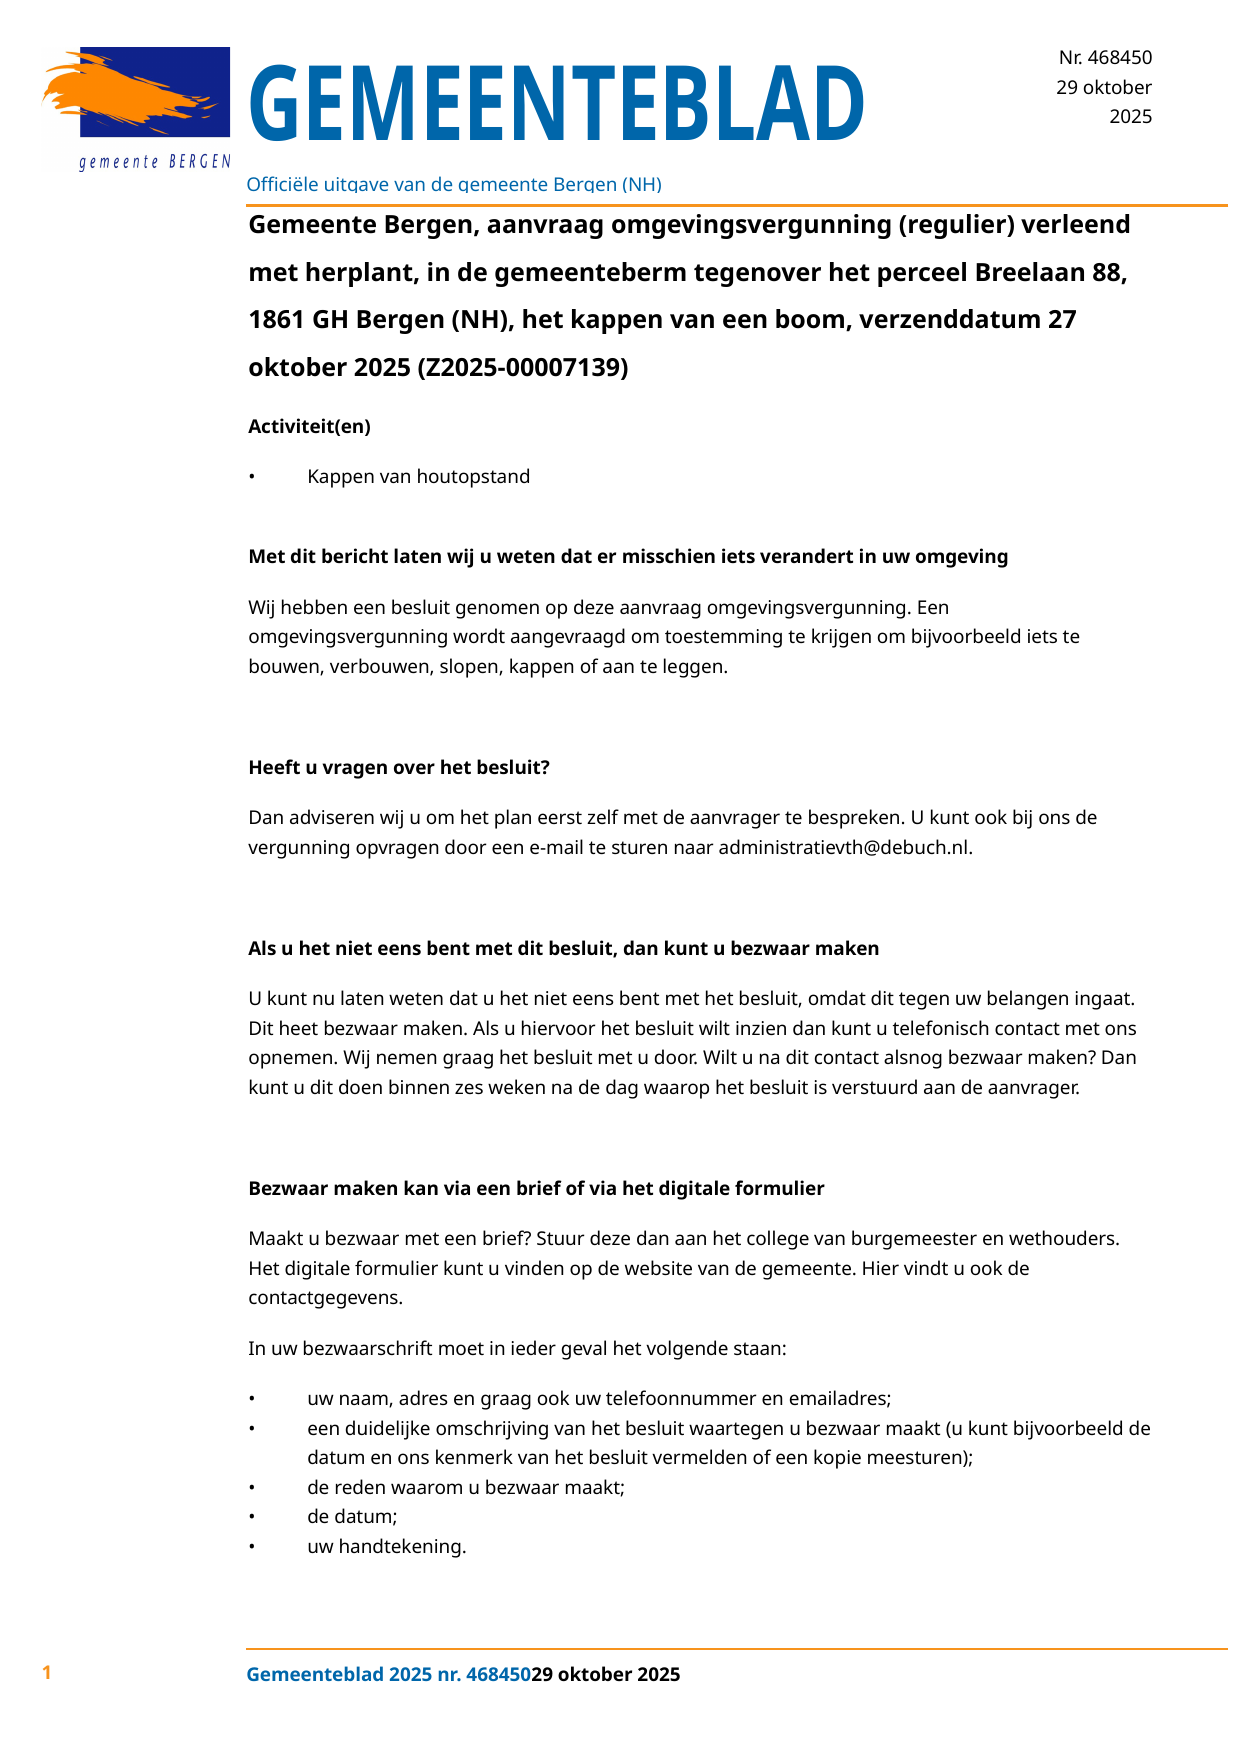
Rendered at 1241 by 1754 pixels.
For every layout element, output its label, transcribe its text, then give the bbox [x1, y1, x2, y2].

list een duidelijke omschrijving van het besluit waartegen u bezwaar maakt (u kunt bijvoorbeeld de datum en ons kenmerk van het besluit vermelden of een kopie meesturen); [248, 1415, 1152, 1470]
text Met dit bericht laten wij u weten dat er misschien iets verandert in uw omgeving [248, 543, 1152, 569]
text Gemeente Bergen, aanvraag omgevingsvergunning (regulier) verleend met herplant, in de gemeenteberm tegenover het perceel Breelaan 88, 1861 GH Bergen (NH), het kappen van een boom, verzenddatum 27 oktober 2025 (Z2025-00007139) [248, 207, 1152, 384]
list uw naam, adres en graag ook uw telefoonnummer en emailadres; [248, 1385, 1152, 1411]
text Maakt u bezwaar met een brief? Stuur deze dan aan het college van burgemeester en wethouders. Het digitale formulier kunt u vinden op de website van de gemeente. Hier vindt u ook de contactgegevens. [248, 1225, 1152, 1310]
list de datum; [248, 1503, 1152, 1529]
text U kunt nu laten weten dat u het niet eens bent met het besluit, omdat dit tegen uw belangen ingaat. Dit heet bezwaar maken. Als u hiervoor het besluit wilt inzien dan kunt u telefonisch contact met ons opnemen. Wij nemen graag het besluit met u door. Wilt u na dit contact alsnog bezwaar maken? Dan kunt u dit doen binnen zes weken na de dag waarop het besluit is verstuurd aan de aanvrager. [248, 985, 1152, 1100]
text Heeft u vragen over het besluit? [248, 754, 1152, 780]
list de reden waarom u bezwaar maakt; [248, 1474, 1152, 1500]
list uw handtekening. [248, 1533, 1152, 1559]
text In uw bezwaarschrift moet in ieder geval het volgende staan: [248, 1335, 1152, 1361]
text Als u het niet eens bent met dit besluit, dan kunt u bezwaar maken [248, 935, 1152, 961]
picture [41, 47, 231, 172]
list Kappen van houtopstand [248, 463, 1152, 489]
text Bezwaar maken kan via een brief of via het digitale formulier [248, 1175, 1152, 1201]
text Dan adviseren wij u om het plan eerst zelf met de aanvrager te bespreken. U kunt ook bij ons de vergunning opvragen door een e-mail te sturen naar administratievth@debuch.nl. [248, 804, 1152, 860]
text Wij hebben een besluit genomen op deze aanvraag omgevingsvergunning. Een omgevingsvergunning wordt aangevraagd om toestemming te krijgen om bijvoorbeeld iets te bouwen, verbouwen, slopen, kappen of aan te leggen. [248, 594, 1152, 679]
text Activiteit(en) [248, 413, 1152, 439]
